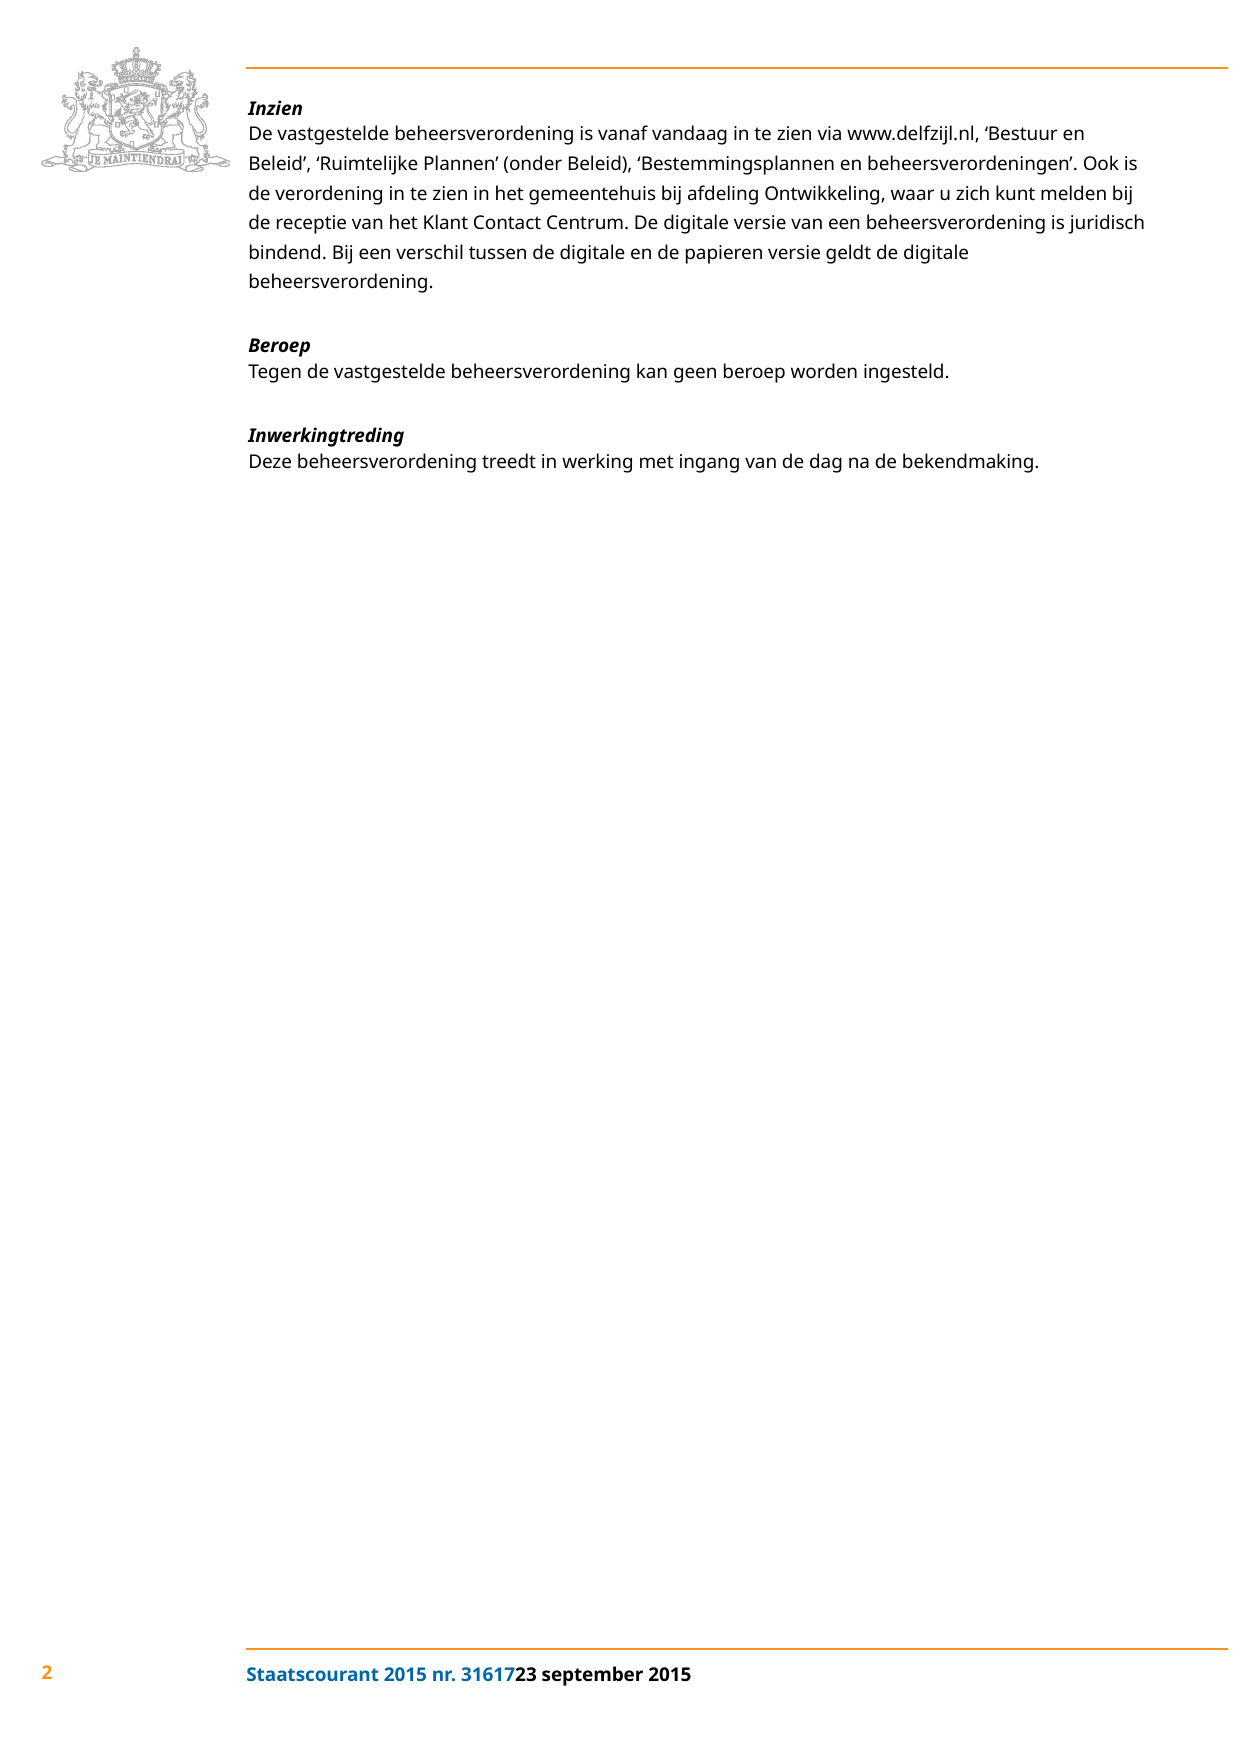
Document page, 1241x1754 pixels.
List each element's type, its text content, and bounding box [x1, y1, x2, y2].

text Beroep [248, 332, 1152, 358]
picture [41, 47, 231, 172]
text Inwerkingtreding [248, 422, 1152, 448]
text Tegen de vastgestelde beheersverordening kan geen beroep worden ingesteld. [248, 358, 1152, 384]
text Deze beheersverordening treedt in werking met ingang van de dag na de bekendmaking. [248, 448, 1152, 473]
text De vastgestelde beheersverordening is vanaf vandaag in te zien via www.delfzijl.nl, ‘Bestuur en Beleid’, ‘Ruimtelijke Plannen’ (onder Beleid), ‘Bestemmingsplannen en beheersverordeningen’. Ook is de verordening in te zien in het gemeentehuis bij afdeling Ontwikkeling, waar u zich kunt melden bij de receptie van het Klant Contact Centrum. De digitale versie van een beheersverordening is juridisch bindend. Bij een verschil tussen de digitale en de papieren versie geldt de digitale beheersverordening. [248, 121, 1152, 294]
text Inzien [248, 95, 1152, 121]
